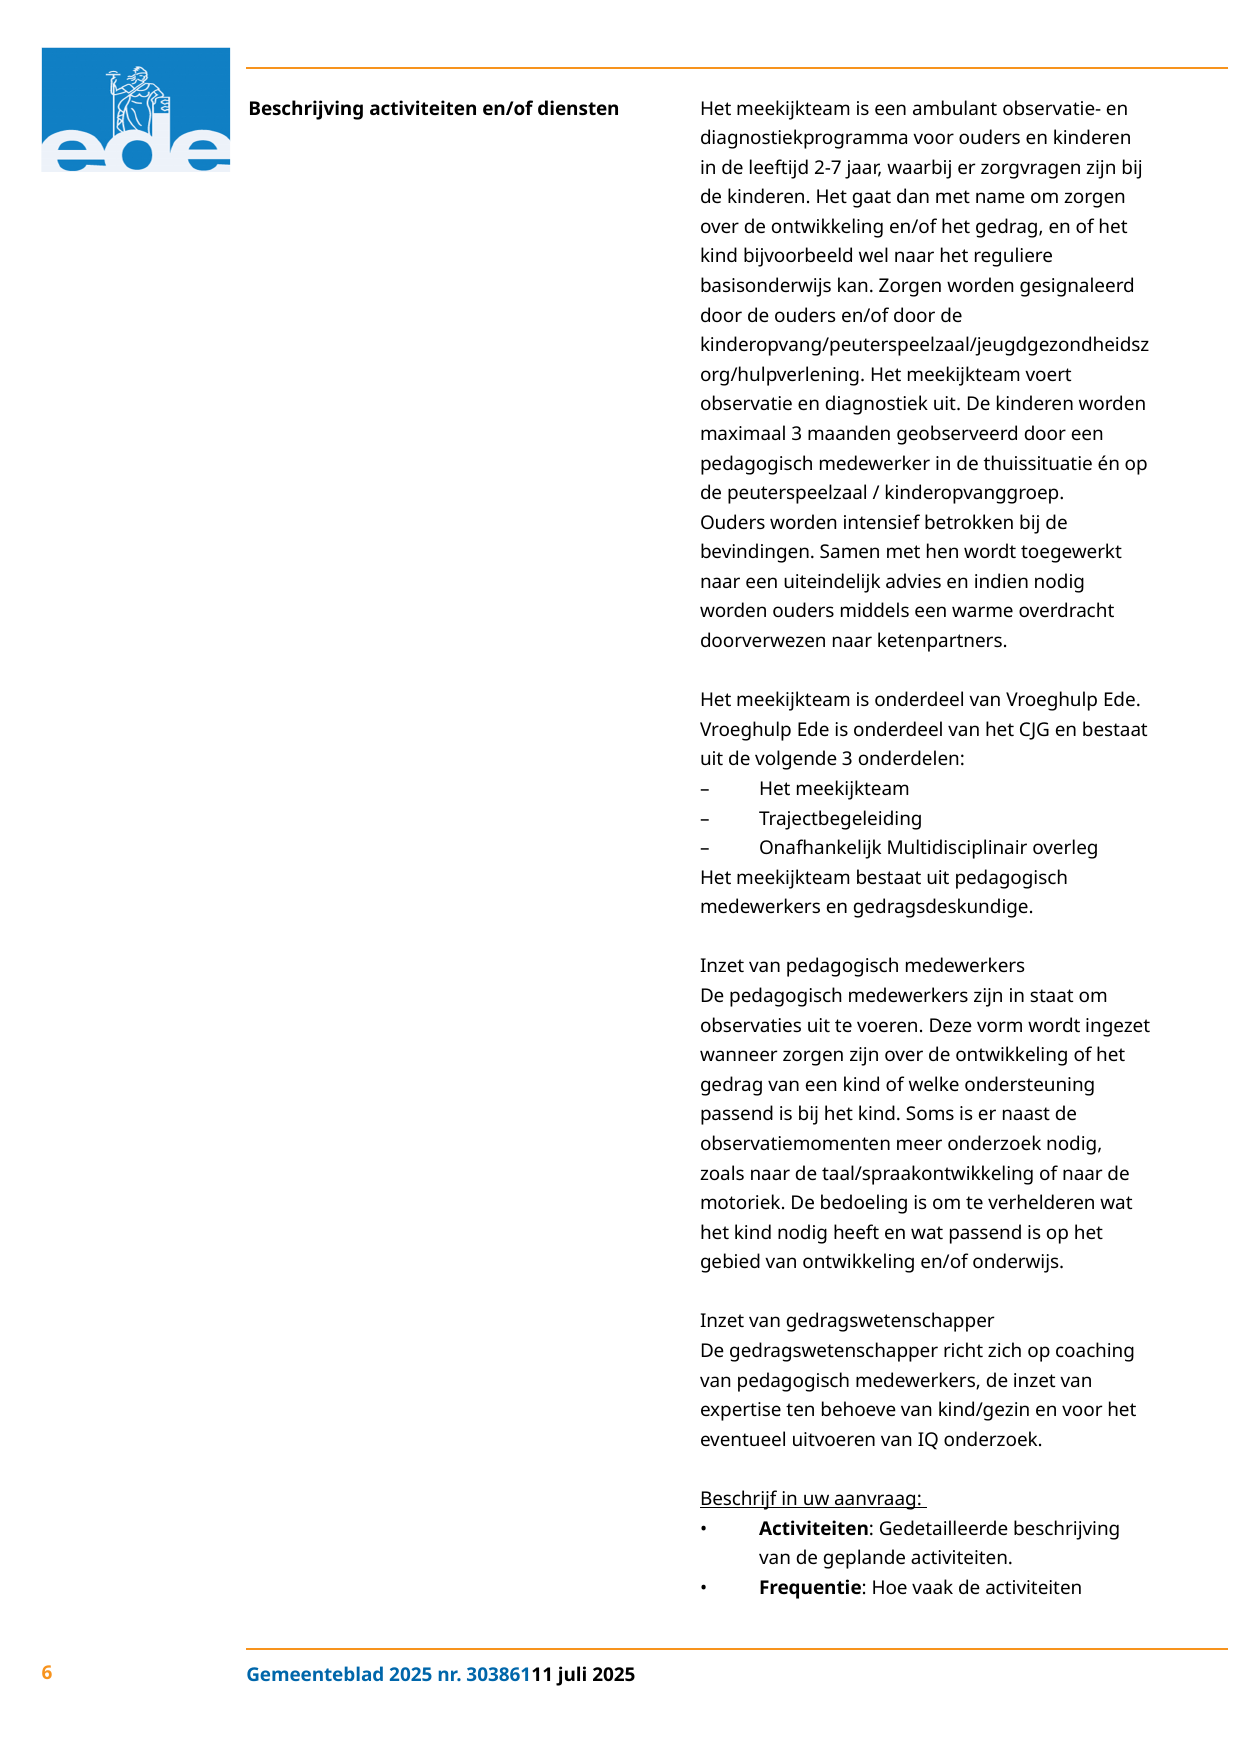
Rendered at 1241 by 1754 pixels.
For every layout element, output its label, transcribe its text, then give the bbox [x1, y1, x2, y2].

table_cell Het meekijkteam is een ambulant observatie- en diagnostiekprogramma voor ouders en kinderen in de leeftijd 2-7 jaar, waarbij er zorgvragen zijn bij de kinderen. Het gaat dan met name om zorgen over de ontwikkeling en/of het gedrag, en of het kind bijvoorbeeld wel naar het reguliere basisonderwijs kan. Zorgen worden gesignaleerd door de ouders en/of door de kinderopvang/peuterspeelzaal/jeugdgezondheidszorg/hulpverlening. Het meekijkteam voert observatie en diagnostiek uit. De kinderen worden maximaal 3 maanden geobserveerd door een pedagogisch medewerker in de thuissituatie én op de peuterspeelzaal / kinderopvanggroep. Ouders worden intensief betrokken bij de bevindingen. Samen met hen wordt toegewerkt naar een uiteindelijk advies en indien nodig worden ouders middels een warme overdracht doorverwezen naar ketenpartners. Het meekijkteam is onderdeel van Vroeghulp Ede. Vroeghulp Ede is onderdeel van het CJG en bestaat uit de volgende 3 onderdelen: Het meekijkteam Trajectbegeleiding Onafhankelijk Multidisciplinair overleg Het meekijkteam bestaat uit pedagogisch medewerkers en gedragsdeskundige. Inzet van pedagogisch medewerkers De pedagogisch medewerkers zijn in staat om observaties uit te voeren. Deze vorm wordt ingezet wanneer zorgen zijn over de ontwikkeling of het gedrag van een kind of welke ondersteuning passend is bij het kind. Soms is er naast de observatiemomenten meer onderzoek nodig, zoals naar de taal/spraakontwikkeling of naar de motoriek. De bedoeling is om te verhelderen wat het kind nodig heeft en wat passend is op het gebied van ontwikkeling en/of onderwijs. Inzet van gedragswetenschapper De gedragswetenschapper richt zich op coaching van pedagogisch medewerkers, de inzet van expertise ten behoeve van kind/gezin en voor het eventueel uitvoeren van IQ onderzoek. Beschrijf in uw aanvraag: Activiteiten: Gedetailleerde beschrijving van de geplande activiteiten. Frequentie: Hoe vaak de activiteiten [700, 95, 1152, 1600]
table_cell Beschrijving activiteiten en/of diensten [248, 95, 700, 1600]
picture [41, 47, 231, 172]
